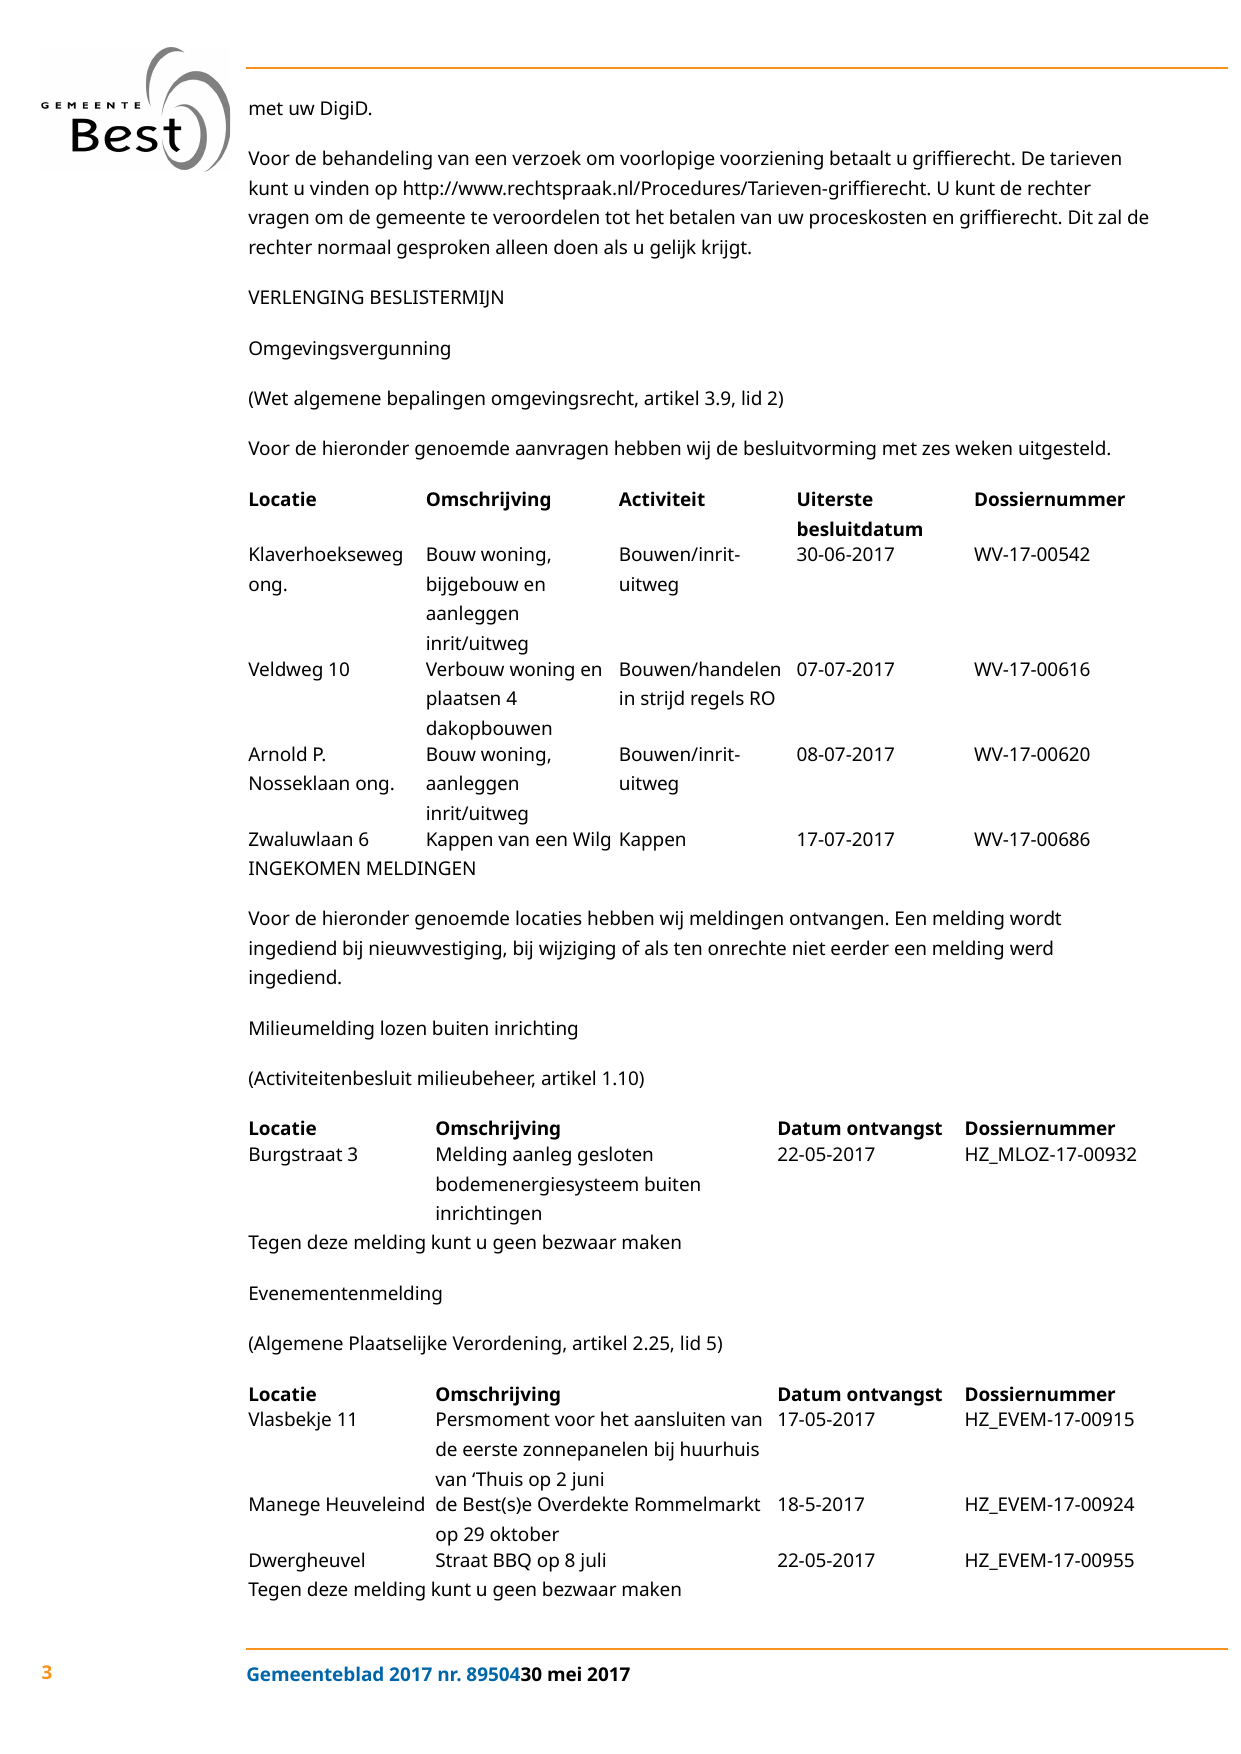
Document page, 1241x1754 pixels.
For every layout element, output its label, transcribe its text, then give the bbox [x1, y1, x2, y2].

table_cell 08-07-2017 [796, 741, 974, 826]
text Omgevingsvergunning [248, 335, 1152, 361]
table_header Omschrijving [435, 1116, 777, 1141]
table_cell 18-5-2017 [777, 1491, 964, 1547]
table_header Datum ontvangst [777, 1116, 964, 1141]
table_cell Kappen [619, 826, 796, 851]
table_cell HZ_EVEM-17-00955 [964, 1547, 1152, 1572]
table_header Omschrijving [435, 1381, 777, 1407]
table_header Locatie [248, 486, 426, 541]
table_cell Straat BBQ op 8 juli [435, 1547, 777, 1572]
table_cell 17-05-2017 [777, 1407, 964, 1491]
table_cell Verbouw woning en plaatsen 4 dakopbouwen [426, 656, 619, 741]
text Tegen deze melding kunt u geen bezwaar maken [248, 1229, 1152, 1255]
table_cell Zwaluwlaan 6 [248, 826, 426, 851]
text Milieumelding lozen buiten inrichting [248, 1015, 1152, 1040]
table_header Dossiernummer [964, 1381, 1152, 1407]
table_cell Bouwen/handelen in strijd regels RO [619, 656, 796, 741]
text Tegen deze melding kunt u geen bezwaar maken [248, 1576, 1152, 1601]
text VERLENGING BESLISTERMIJN [248, 284, 1152, 310]
table_cell Dwergheuvel [248, 1547, 435, 1572]
table_cell Bouw woning, aanleggen inrit/uitweg [426, 741, 619, 826]
table_cell 07-07-2017 [796, 656, 974, 741]
table_cell Klaverhoekseweg ong. [248, 541, 426, 656]
table_cell Bouwen/inrit- uitweg [619, 541, 796, 656]
table_cell 17-07-2017 [796, 826, 974, 851]
text Voor de behandeling van een verzoek om voorlopige voorziening betaalt u griffierecht. De tarieven kunt u vinden op http://www.rechtspraak.nl/Procedures/Tarieven-griffierecht. U kunt de rechter vragen om de gemeente te veroordelen tot het betalen van uw proceskosten en griffierecht. Dit zal de rechter normaal gesproken alleen doen als u gelijk krijgt. [248, 145, 1152, 260]
table_cell HZ_EVEM-17-00924 [964, 1491, 1152, 1547]
text Voor de hieronder genoemde locaties hebben wij meldingen ontvangen. Een melding wordt ingediend bij nieuwvestiging, bij wijziging of als ten onrechte niet eerder een melding werd ingediend. [248, 905, 1152, 990]
table_cell Persmoment voor het aansluiten van de eerste zonnepanelen bij huurhuis van ‘Thuis op 2 juni [435, 1407, 777, 1491]
text INGEKOMEN MELDINGEN [248, 855, 1152, 880]
table_cell WV-17-00542 [974, 541, 1152, 656]
table_header Locatie [248, 1116, 435, 1141]
picture [41, 47, 231, 172]
table_header Locatie [248, 1381, 435, 1407]
table_cell Melding aanleg gesloten bodemenergiesysteem buiten inrichtingen [435, 1141, 777, 1226]
table_cell Manege Heuveleind [248, 1491, 435, 1547]
text (Wet algemene bepalingen omgevingsrecht, artikel 3.9, lid 2) [248, 385, 1152, 411]
table_cell WV-17-00616 [974, 656, 1152, 741]
table_cell Bouw woning, bijgebouw en aanleggen inrit/uitweg [426, 541, 619, 656]
table_cell 22-05-2017 [777, 1547, 964, 1572]
table_cell 22-05-2017 [777, 1141, 964, 1226]
text met uw DigiD. [248, 95, 1152, 121]
table_header Activiteit [619, 486, 796, 541]
table_cell HZ_EVEM-17-00915 [964, 1407, 1152, 1491]
table_cell Burgstraat 3 [248, 1141, 435, 1226]
table_cell 30-06-2017 [796, 541, 974, 656]
text (Activiteitenbesluit milieubeheer, artikel 1.10) [248, 1065, 1152, 1091]
text Evenementenmelding [248, 1280, 1152, 1306]
table_header Dossiernummer [964, 1116, 1152, 1141]
table_cell Vlasbekje 11 [248, 1407, 435, 1491]
text (Algemene Plaatselijke Verordening, artikel 2.25, lid 5) [248, 1330, 1152, 1356]
table_header Omschrijving [426, 486, 619, 541]
table_header Datum ontvangst [777, 1381, 964, 1407]
table_cell Veldweg 10 [248, 656, 426, 741]
table_cell WV-17-00620 [974, 741, 1152, 826]
text Voor de hieronder genoemde aanvragen hebben wij de besluitvorming met zes weken uitgesteld. [248, 436, 1152, 461]
table_cell HZ_MLOZ-17-00932 [964, 1141, 1152, 1226]
table_cell Arnold P. Nosseklaan ong. [248, 741, 426, 826]
table_cell de Best(s)e Overdekte Rommelmarkt op 29 oktober [435, 1491, 777, 1547]
table_cell WV-17-00686 [974, 826, 1152, 851]
table_cell Bouwen/inrit-uitweg [619, 741, 796, 826]
table_header Uiterste besluitdatum [796, 486, 974, 541]
table_cell Kappen van een Wilg [426, 826, 619, 851]
table_header Dossiernummer [974, 486, 1152, 541]
